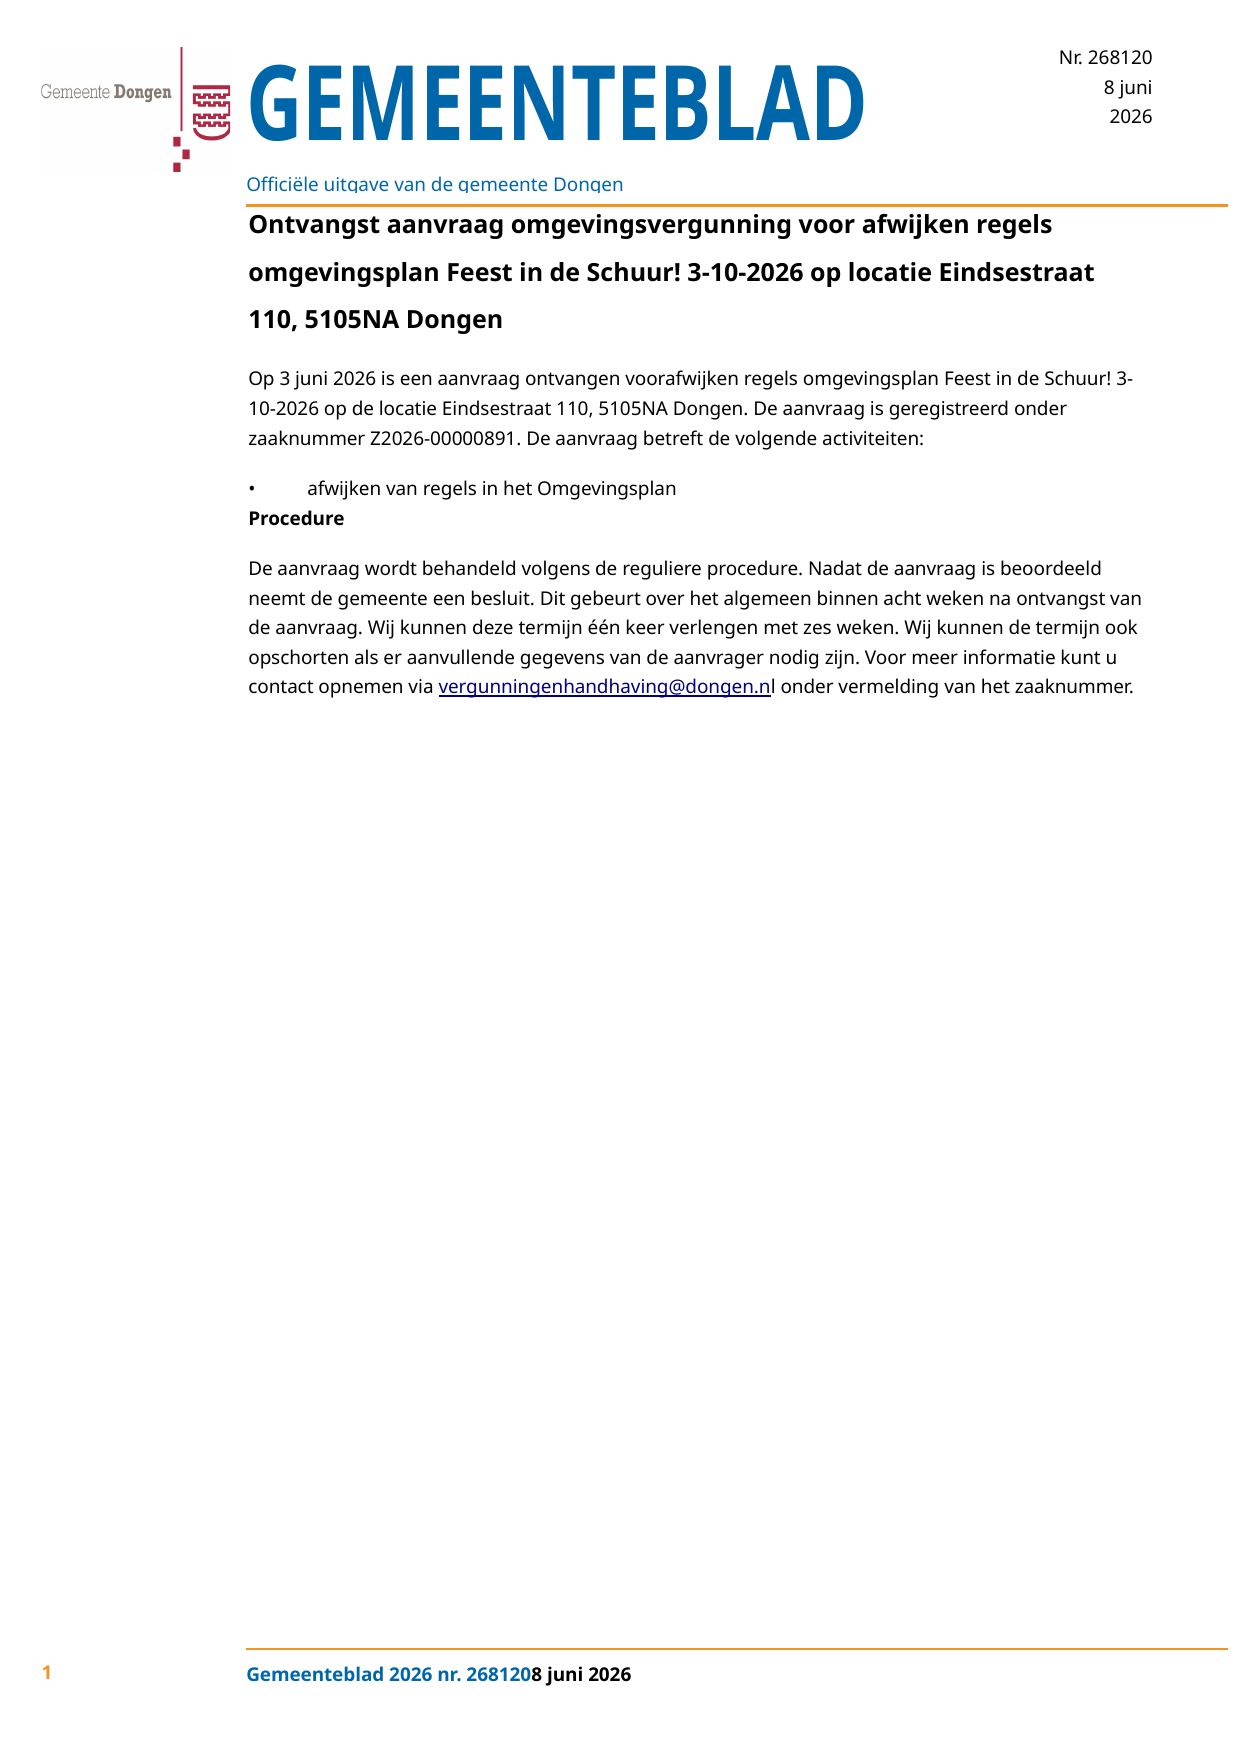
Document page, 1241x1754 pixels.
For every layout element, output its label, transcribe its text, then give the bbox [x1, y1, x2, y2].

text Procedure [248, 505, 1152, 530]
text Op 3 juni 2026 is een aanvraag ontvangen voorafwijken regels omgevingsplan Feest in de Schuur! 3-10-2026 op de locatie Eindsestraat 110, 5105NA Dongen. De aanvraag is geregistreerd onder zaaknummer Z2026-00000891. De aanvraag betreft de volgende activiteiten: [248, 366, 1152, 450]
text Ontvangst aanvraag omgevingsvergunning voor afwijken regels omgevingsplan Feest in de Schuur! 3-10-2026 op locatie Eindsestraat 110, 5105NA Dongen [248, 207, 1152, 336]
list afwijken van regels in het Omgevingsplan [248, 475, 1152, 501]
text De aanvraag wordt behandeld volgens de reguliere procedure. Nadat de aanvraag is beoordeeld neemt de gemeente een besluit. Dit gebeurt over het algemeen binnen acht weken na ontvangst van de aanvraag. Wij kunnen deze termijn één keer verlengen met zes weken. Wij kunnen de termijn ook opschorten als er aanvullende gegevens van de aanvrager nodig zijn. Voor meer informatie kunt u contact opnemen via vergunningenhandhaving@dongen.nl onder vermelding van het zaaknummer. [248, 555, 1152, 699]
picture [41, 47, 231, 172]
